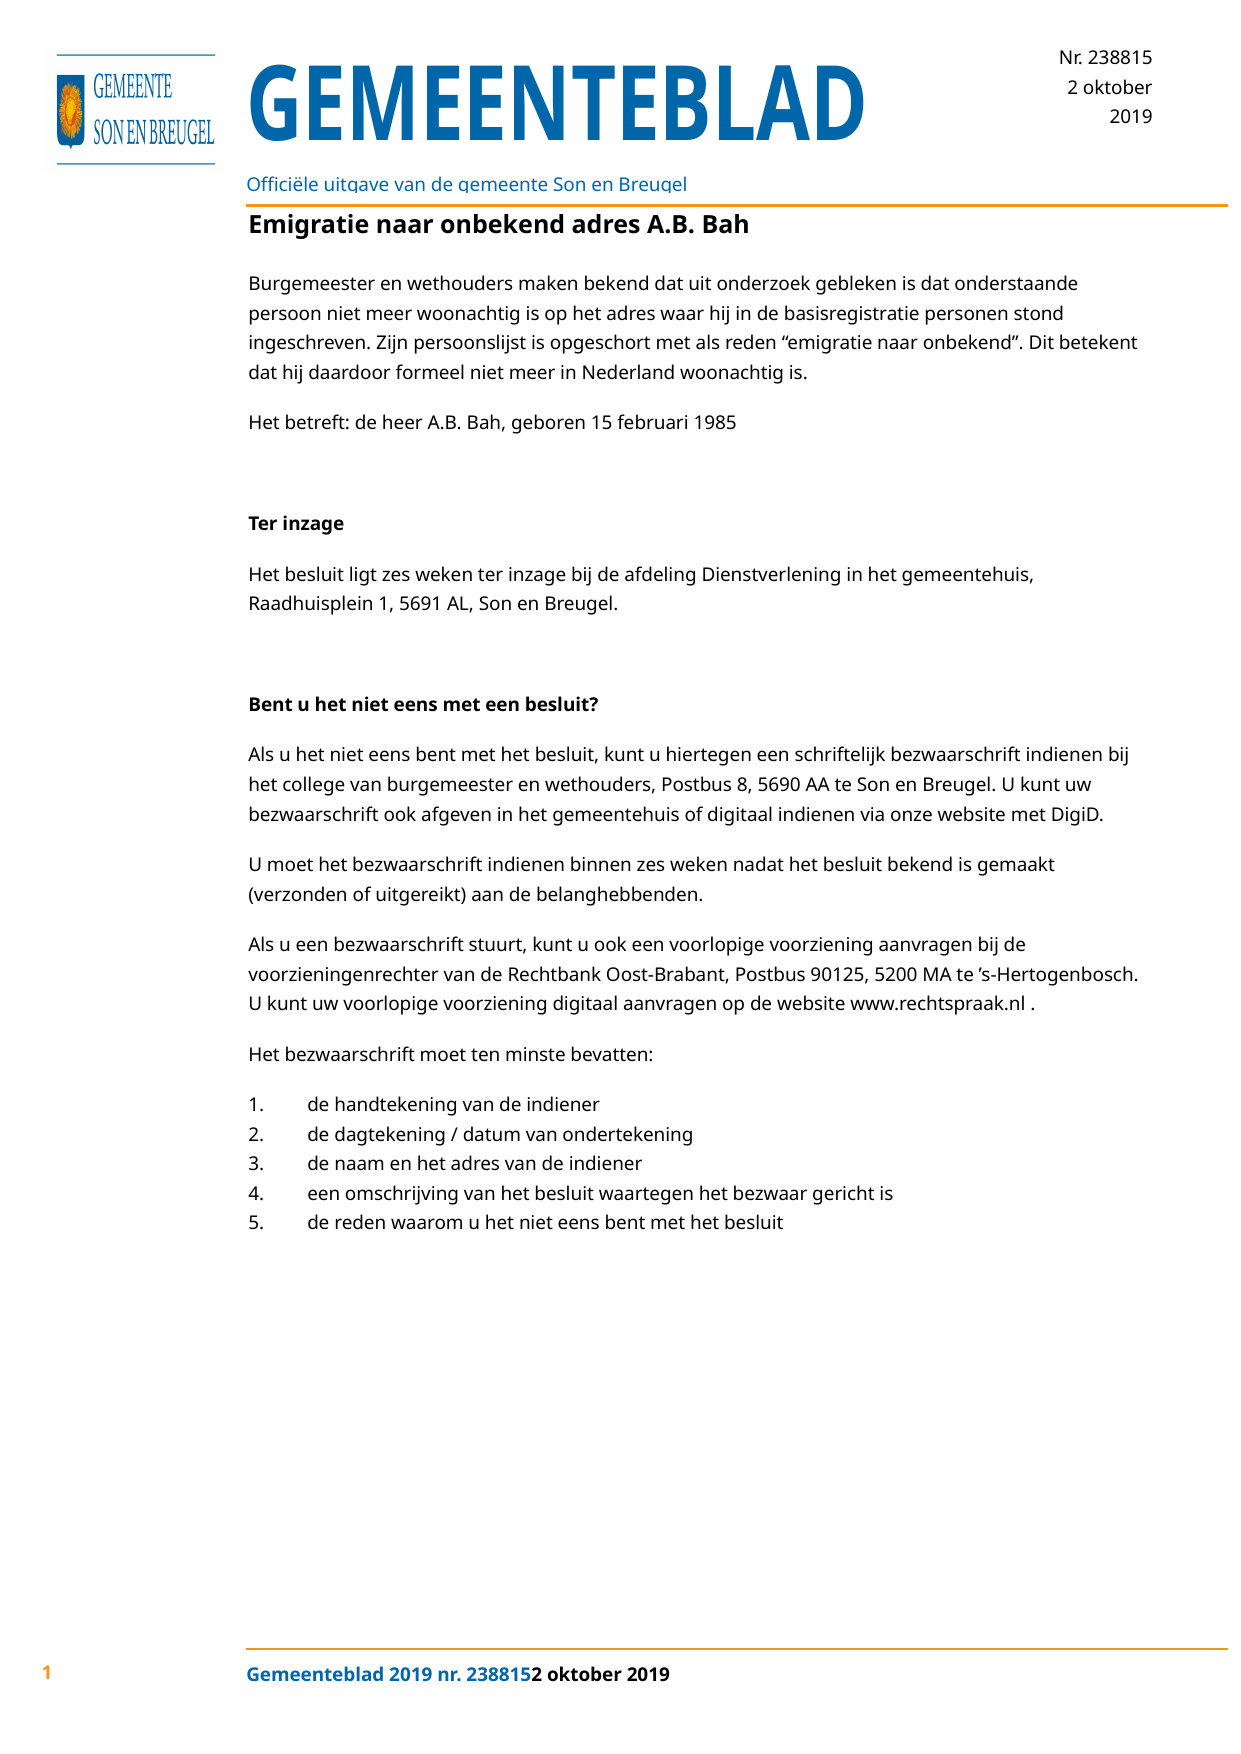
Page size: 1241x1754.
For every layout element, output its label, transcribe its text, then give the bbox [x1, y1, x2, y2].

list de naam en het adres van de indiener [248, 1150, 1152, 1176]
text Het betreft: de heer A.B. Bah, geboren 15 februari 1985 [248, 409, 1152, 435]
list de reden waarom u het niet eens bent met het besluit [248, 1209, 1152, 1235]
list de dagtekening / datum van ondertekening [248, 1121, 1152, 1146]
text U moet het bezwaarschrift indienen binnen zes weken nadat het besluit bekend is gemaakt (verzonden of uitgereikt) aan de belanghebbenden. [248, 851, 1152, 906]
text Als u een bezwaarschrift stuurt, kunt u ook een voorlopige voorziening aanvragen bij de voorzieningenrechter van de Rechtbank Oost-Brabant, Postbus 90125, 5200 MA te ’s-Hertogenbosch. U kunt uw voorlopige voorziening digitaal aanvragen op de website www.rechtspraak.nl . [248, 931, 1152, 1016]
text Burgemeester en wethouders maken bekend dat uit onderzoek gebleken is dat onderstaande persoon niet meer woonachtig is op het adres waar hij in de basisregistratie personen stond ingeschreven. Zijn persoonslijst is opgeschort met als reden “emigratie naar onbekend”. Dit betekent dat hij daardoor formeel niet meer in Nederland woonachtig is. [248, 270, 1152, 385]
picture [41, 47, 231, 172]
text Bent u het niet eens met een besluit? [248, 691, 1152, 717]
text Het besluit ligt zes weken ter inzage bij de afdeling Dienstverlening in het gemeentehuis, Raadhuisplein 1, 5691 AL, Son en Breugel. [248, 561, 1152, 616]
list een omschrijving van het besluit waartegen het bezwaar gericht is [248, 1180, 1152, 1206]
text Ter inzage [248, 510, 1152, 536]
text Emigratie naar onbekend adres A.B. Bah [248, 207, 1152, 241]
text Als u het niet eens bent met het besluit, kunt u hiertegen een schriftelijk bezwaarschrift indienen bij het college van burgemeester en wethouders, Postbus 8, 5690 AA te Son en Breugel. U kunt uw bezwaarschrift ook afgeven in het gemeentehuis of digitaal indienen via onze website met DigiD. [248, 742, 1152, 826]
list de handtekening van de indiener [248, 1091, 1152, 1117]
text Het bezwaarschrift moet ten minste bevatten: [248, 1041, 1152, 1066]
